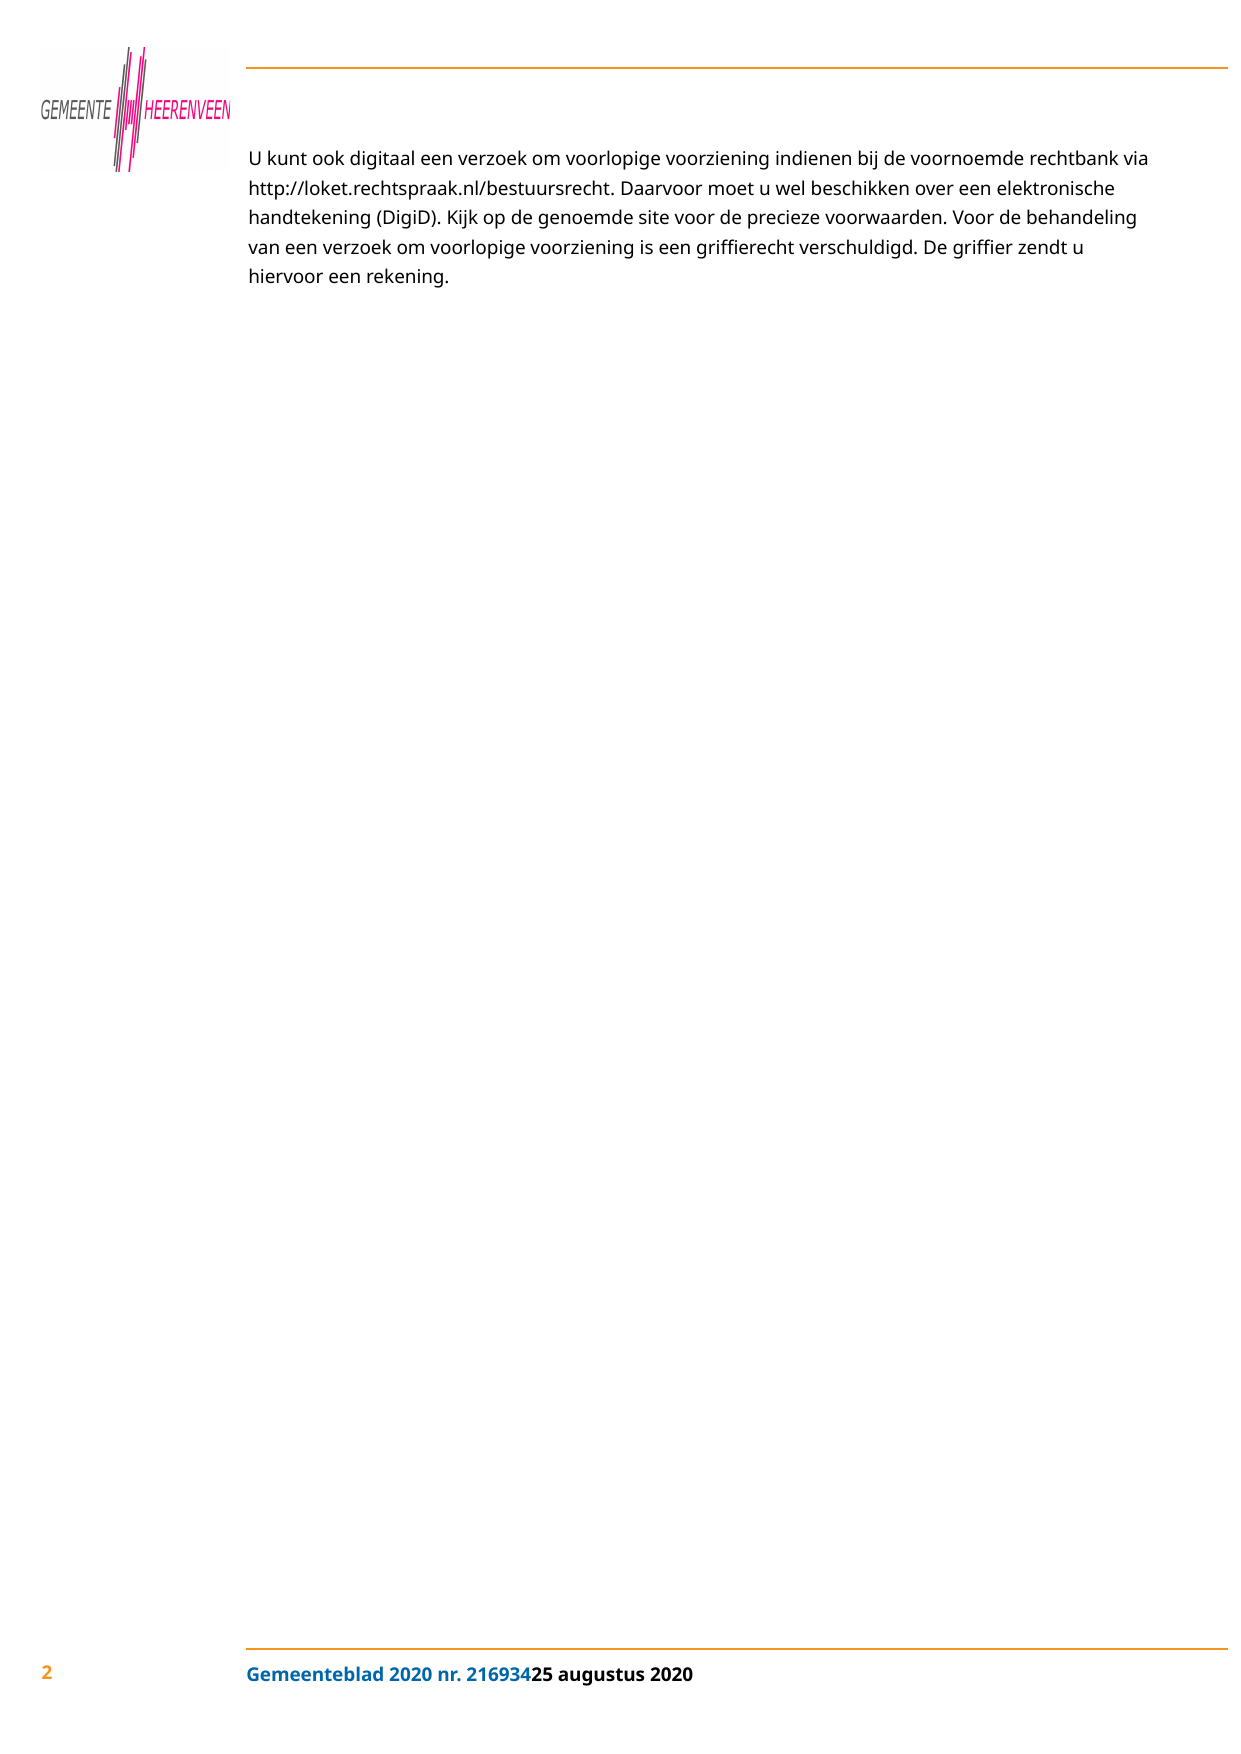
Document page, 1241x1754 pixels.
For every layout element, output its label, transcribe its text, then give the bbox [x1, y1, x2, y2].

text U kunt ook digitaal een verzoek om voorlopige voorziening indienen bij de voornoemde rechtbank via http://loket.rechtspraak.nl/bestuursrecht. Daarvoor moet u wel beschikken over een elektronische handtekening (DigiD). Kijk op de genoemde site voor de precieze voorwaarden. Voor de behandeling van een verzoek om voorlopige voorziening is een griffierecht verschuldigd. De griffier zendt u hiervoor een rekening. [248, 145, 1152, 289]
picture [41, 47, 231, 172]
